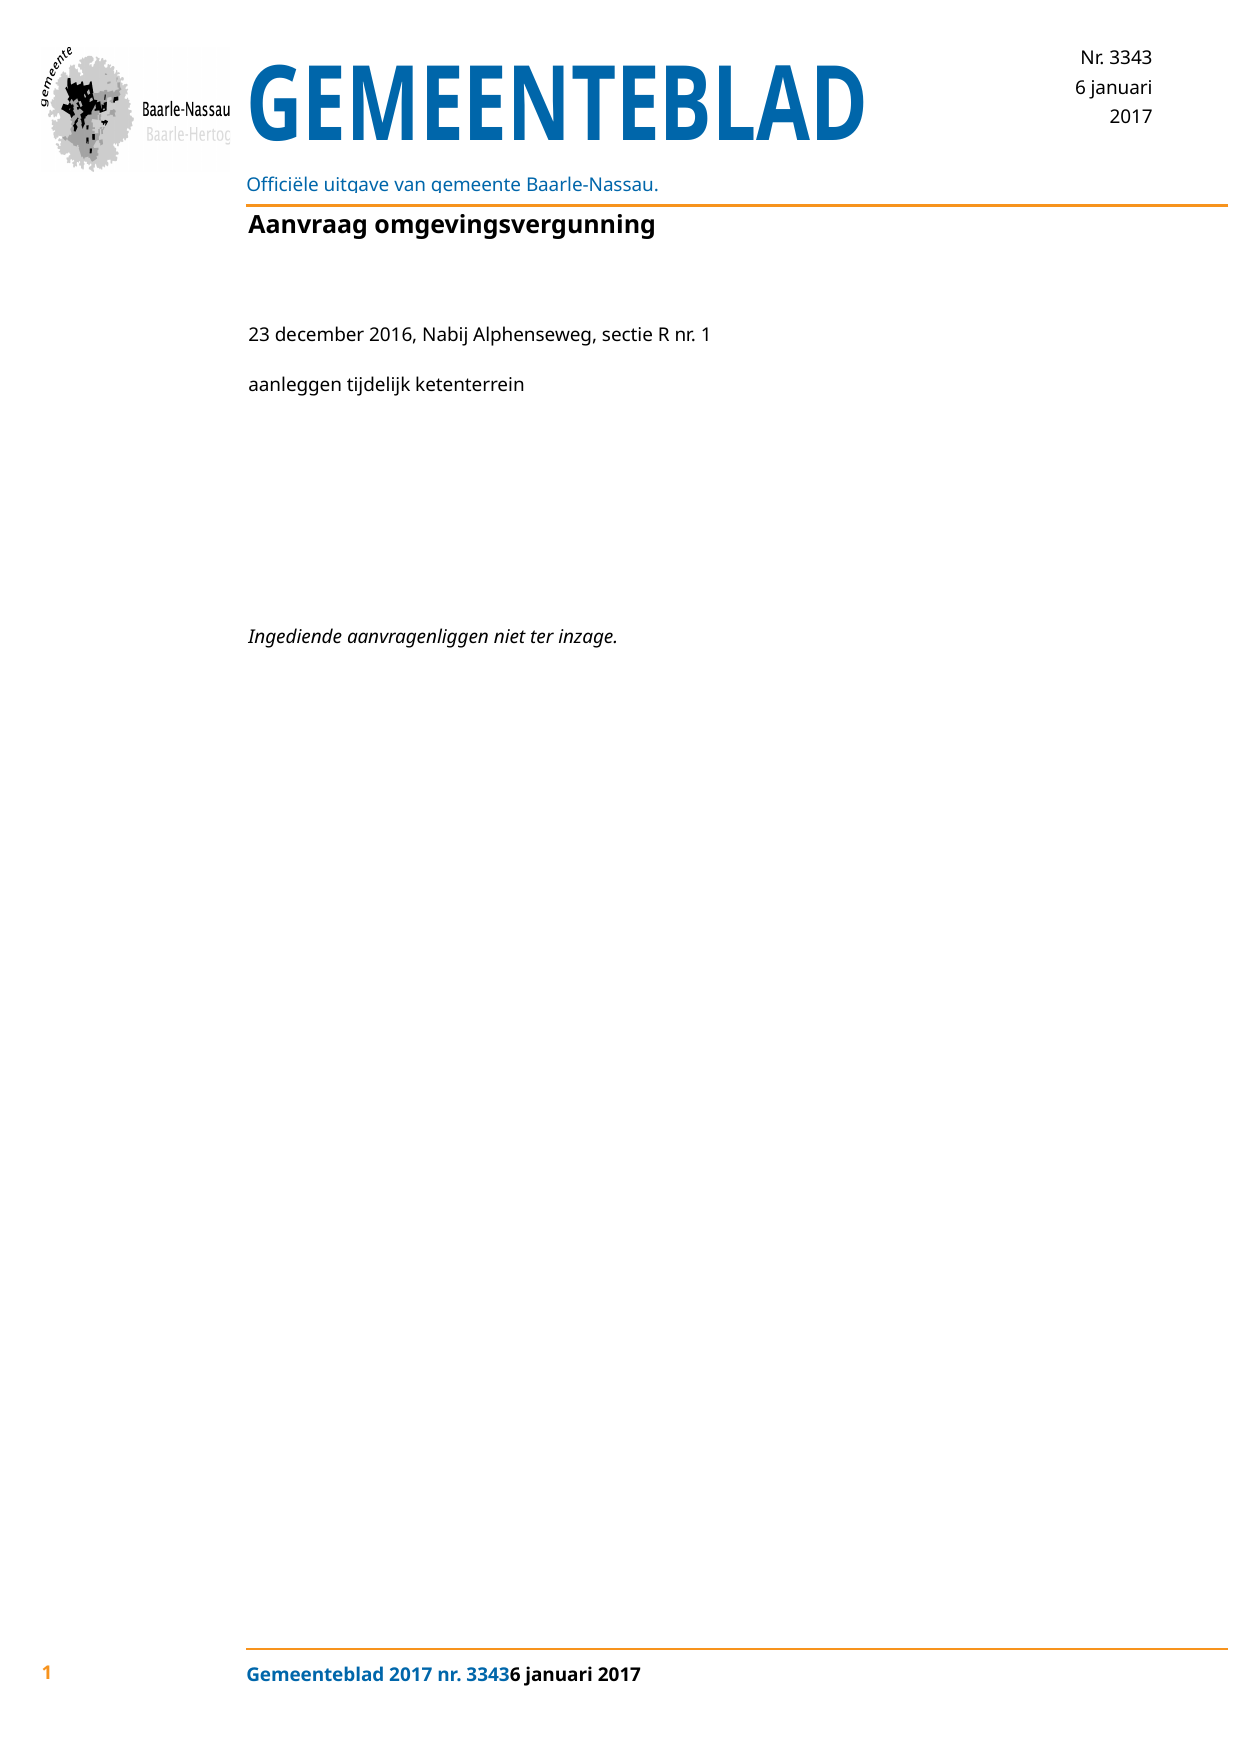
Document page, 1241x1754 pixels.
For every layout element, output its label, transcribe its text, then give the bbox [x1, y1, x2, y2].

text Aanvraag omgevingsvergunning [248, 207, 1152, 241]
text 23 december 2016, Nabij Alphenseweg, sectie R nr. 1 [248, 321, 1152, 346]
text aanleggen tijdelijk ketenterrein [248, 371, 1152, 397]
picture [41, 47, 231, 172]
text Ingediende aanvragenliggen niet ter inzage. [248, 623, 1152, 649]
